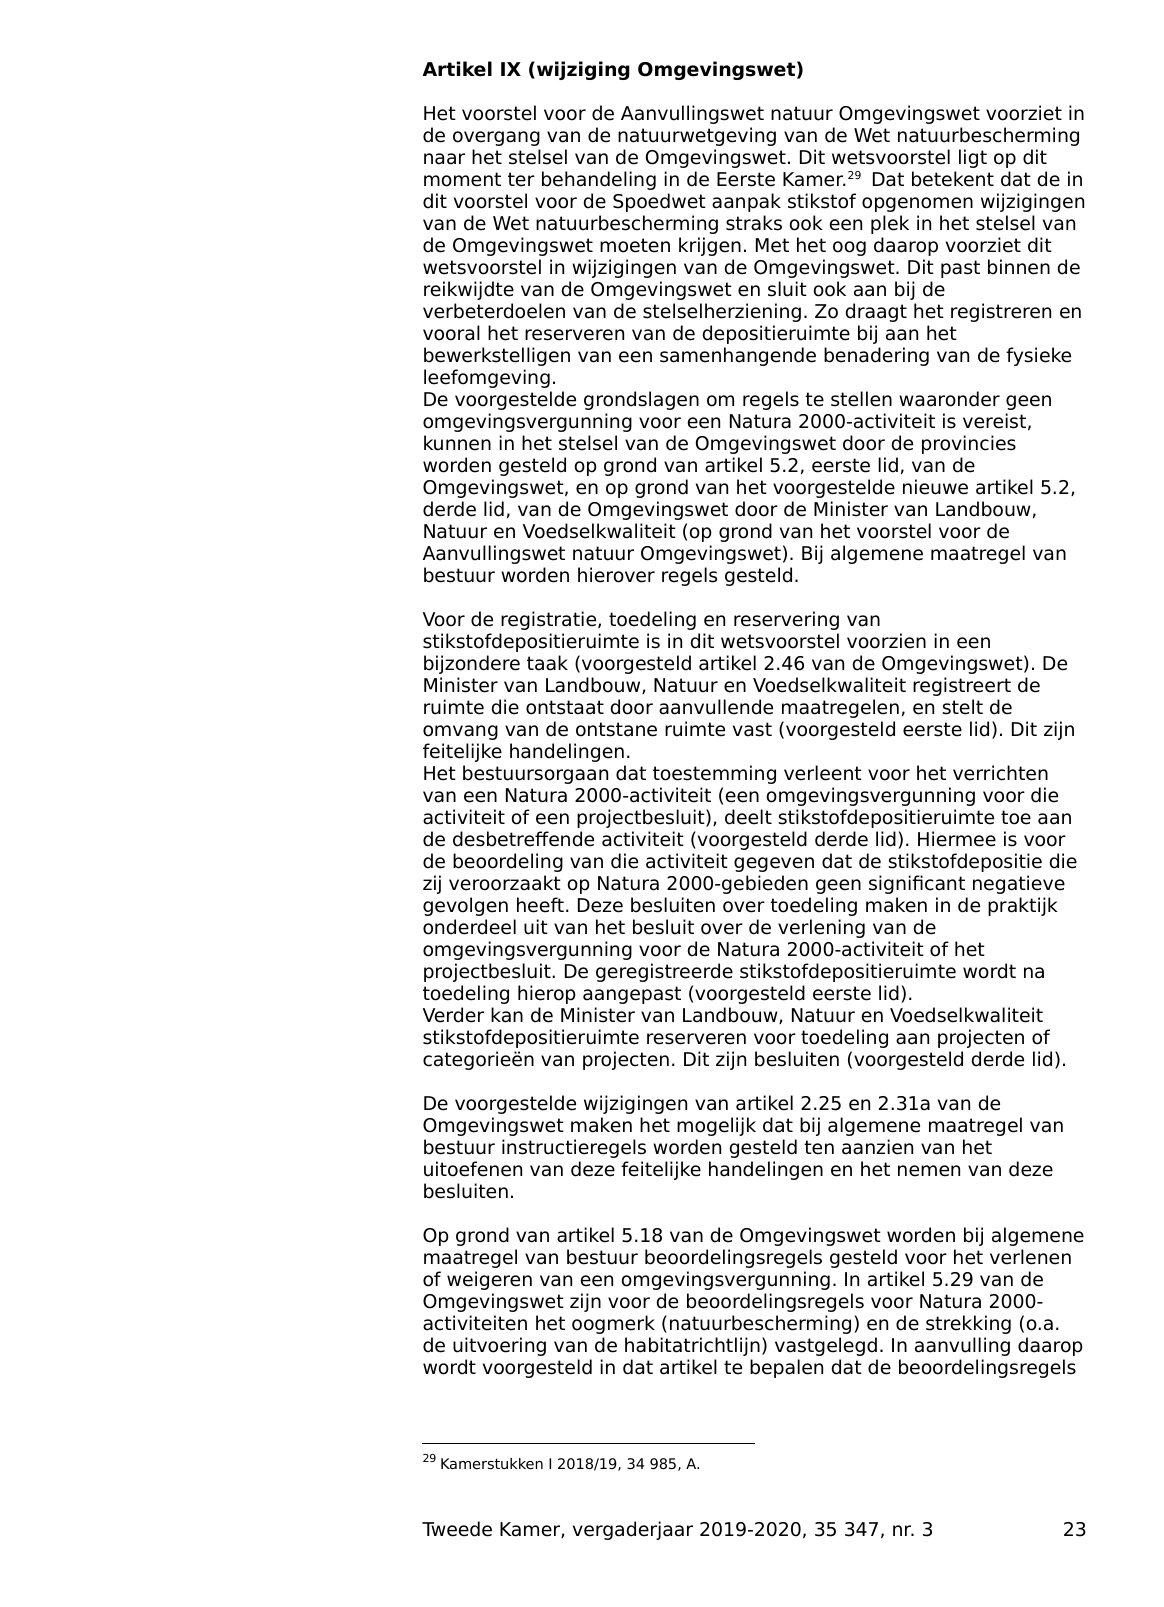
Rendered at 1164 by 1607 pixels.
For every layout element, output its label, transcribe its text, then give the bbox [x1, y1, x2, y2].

text Op grond van artikel 5.18 van de Omgevingswet worden bij algemene maatregel van bestuur beoordelingsregels gesteld voor het verlenen of weigeren van een omgevingsvergunning. In artikel 5.29 van de Omgevingswet zijn voor de beoordelingsregels voor Natura 2000-activiteiten het oogmerk (natuurbescherming) en de strekking (o.a. de uitvoering van de habitatrichtlijn) vastgelegd. In aanvulling daarop wordt voorgesteld in dat artikel te bepalen dat de beoordelingsregels [422, 1225, 1087, 1379]
text Verder kan de Minister van Landbouw, Natuur en Voedselkwaliteit stikstofdepositieruimte reserveren voor toedeling aan projecten of categorieën van projecten. Dit zijn besluiten (voorgesteld derde lid). [422, 1004, 1087, 1071]
text Kamerstukken I 2018/19, 34 985, A. [422, 1452, 1087, 1474]
text Het voorstel voor de Aanvullingswet natuur Omgevingswet voorziet in de overgang van de natuurwetgeving van de Wet natuurbescherming naar het stelsel van de Omgevingswet. Dit wetsvoorstel ligt op dit moment ter behandeling in de Eerste Kamer. Dat betekent dat de in dit voorstel voor de Spoedwet aanpak stikstof opgenomen wijzigingen van de Wet natuurbescherming straks ook een plek in het stelsel van de Omgevingswet moeten krijgen. Met het oog daarop voorziet dit wetsvoorstel in wijzigingen van de Omgevingswet. Dit past binnen de reikwijdte van de Omgevingswet en sluit ook aan bij de verbeterdoelen van de stelselherziening. Zo draagt het registreren en vooral het reserveren van de depositieruimte bij aan het bewerkstelligen van een samenhangende benadering van de fysieke leefomgeving. [422, 103, 1087, 389]
text Voor de registratie, toedeling en reservering van stikstofdepositieruimte is in dit wetsvoorstel voorzien in een bijzondere taak (voorgesteld artikel 2.46 van de Omgevingswet). De Minister van Landbouw, Natuur en Voedselkwaliteit registreert de ruimte die ontstaat door aanvullende maatregelen, en stelt de omvang van de ontstane ruimte vast (voorgesteld eerste lid). Dit zijn feitelijke handelingen. [422, 609, 1087, 763]
text Het bestuursorgaan dat toestemming verleent voor het verrichten van een Natura 2000-activiteit (een omgevingsvergunning voor die activiteit of een projectbesluit), deelt stikstofdepositieruimte toe aan de desbetreffende activiteit (voorgesteld derde lid). Hiermee is voor de beoordeling van die activiteit gegeven dat de stikstofdepositie die zij veroorzaakt op Natura 2000-gebieden geen significant negatieve gevolgen heeft. Deze besluiten over toedeling maken in de praktijk onderdeel uit van het besluit over de verlening van de omgevingsvergunning voor de Natura 2000-activiteit of het projectbesluit. De geregistreerde stikstofdepositieruimte wordt na toedeling hierop aangepast (voorgesteld eerste lid). [422, 763, 1087, 1004]
text De voorgestelde grondslagen om regels te stellen waaronder geen omgevingsvergunning voor een Natura 2000-activiteit is vereist, kunnen in het stelsel van de Omgevingswet door de provincies worden gesteld op grond van artikel 5.2, eerste lid, van de Omgevingswet, en op grond van het voorgestelde nieuwe artikel 5.2, derde lid, van de Omgevingswet door de Minister van Landbouw, Natuur en Voedselkwaliteit (op grond van het voorstel voor de Aanvullingswet natuur Omgevingswet). Bij algemene maatregel van bestuur worden hierover regels gesteld. [422, 389, 1087, 587]
text De voorgestelde wijzigingen van artikel 2.25 en 2.31a van de Omgevingswet maken het mogelijk dat bij algemene maatregel van bestuur instructieregels worden gesteld ten aanzien van het uitoefenen van deze feitelijke handelingen en het nemen van deze besluiten. [422, 1093, 1087, 1203]
subtitle Artikel IX (wijziging Omgevingswet) [422, 59, 1087, 81]
